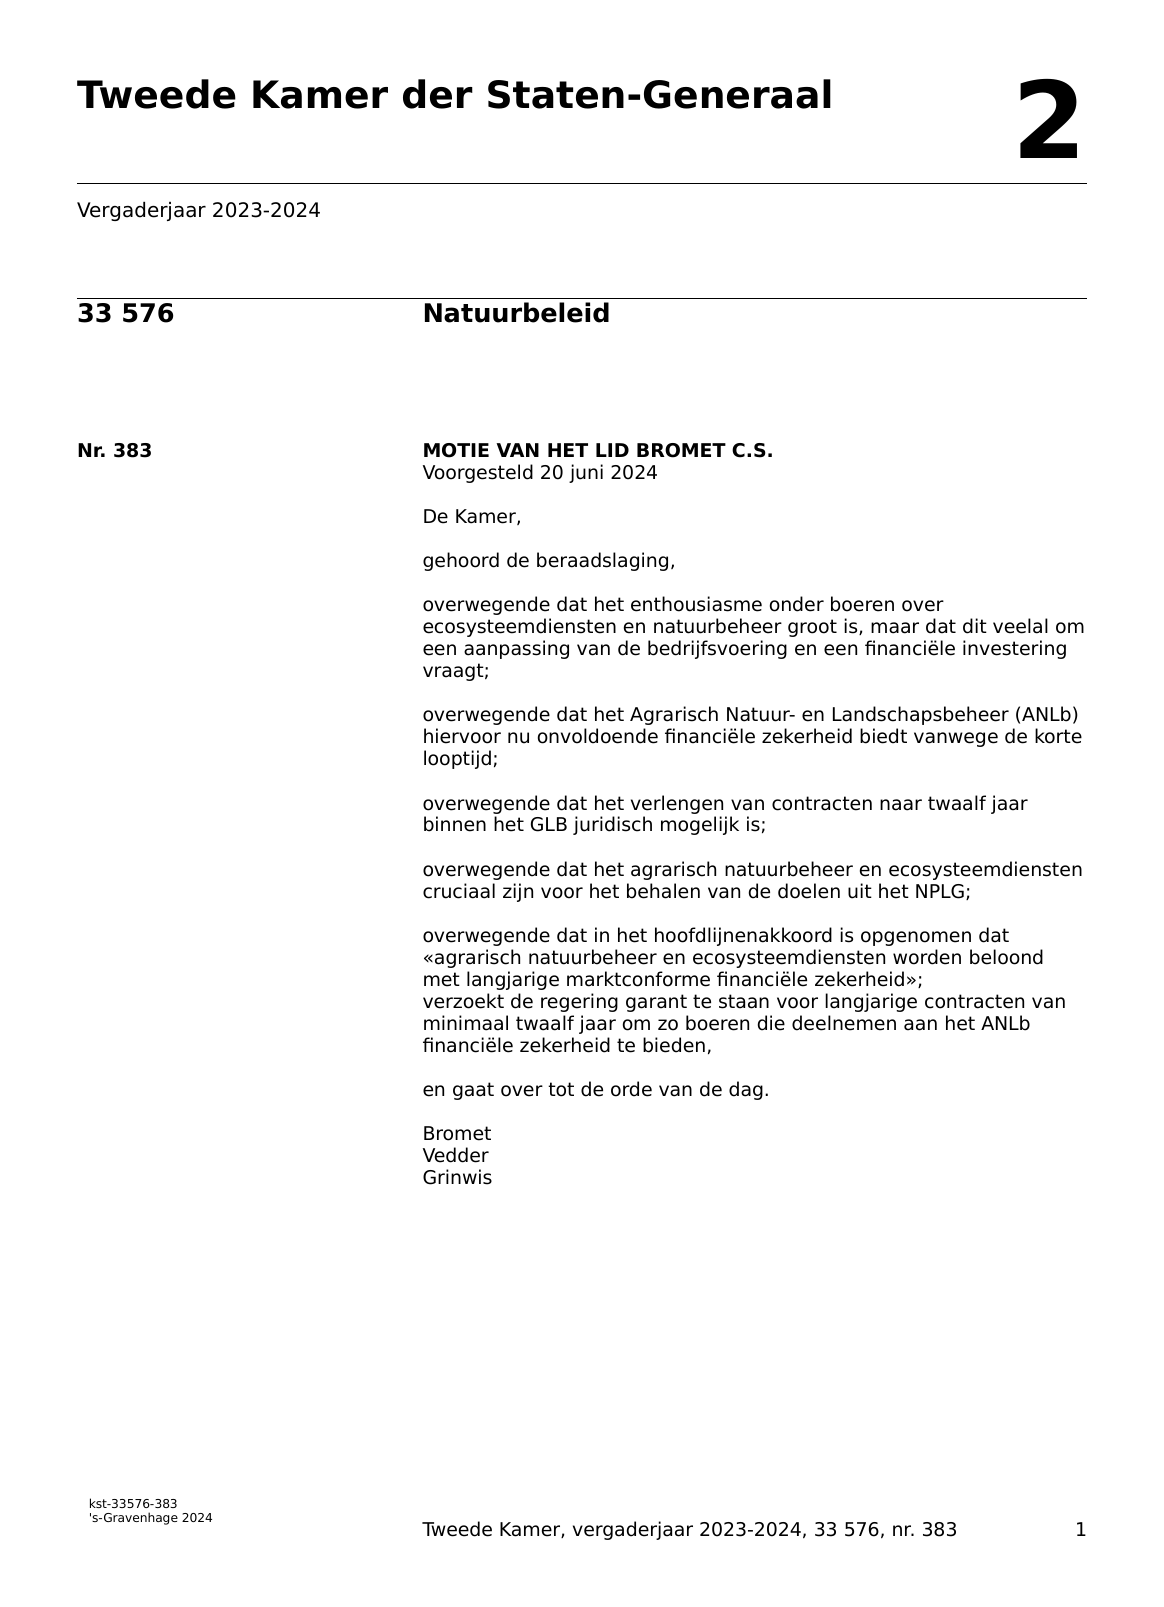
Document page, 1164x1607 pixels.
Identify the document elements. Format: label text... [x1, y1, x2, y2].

text overwegende dat het agrarisch natuurbeheer en ecosysteemdiensten cruciaal zijn voor het behalen van de doelen uit het NPLG; [422, 858, 1087, 902]
text Voorgesteld 20 juni 2024 [422, 462, 1087, 484]
text Grinwis [422, 1167, 1087, 1189]
text De Kamer, [422, 506, 1087, 528]
subtitle Nr. 383 MOTIE VAN HET LID BROMET C.S. [77, 440, 1087, 462]
text verzoekt de regering garant te staan voor langjarige contracten van minimaal twaalf jaar om zo boeren die deelnemen aan het ANLb financiële zekerheid te bieden, [422, 991, 1087, 1057]
table_header 2 [886, 59, 1087, 183]
text Bromet [422, 1123, 1087, 1145]
text Vedder [422, 1145, 1087, 1167]
text overwegende dat in het hoofdlijnenakkoord is opgenomen dat «agrarisch natuurbeheer en ecosysteemdiensten worden beloond met langjarige marktconforme financiële zekerheid»; [422, 925, 1087, 991]
text en gaat over tot de orde van de dag. [422, 1079, 1087, 1101]
table_header Tweede Kamer der Staten-Generaal [77, 59, 886, 183]
text overwegende dat het enthousiasme onder boeren over ecosysteemdiensten en natuurbeheer groot is, maar dat dit veelal om een aanpassing van de bedrijfsvoering en een financiële investering vraagt; [422, 594, 1087, 682]
text overwegende dat het Agrarisch Natuur- en Landschapsbeheer (ANLb) hiervoor nu onvoldoende financiële zekerheid biedt vanwege de korte looptijd; [422, 704, 1087, 770]
text gehoord de beraadslaging, [422, 550, 1087, 572]
text overwegende dat het verlengen van contracten naar twaalf jaar binnen het GLB juridisch mogelijk is; [422, 792, 1087, 836]
text 's-Gravenhage 2024 [88, 1511, 323, 1525]
text kst-33576-383 [88, 1497, 323, 1511]
subtitle 33 576 Natuurbeleid [77, 299, 1087, 329]
table_cell Vergaderjaar 2023-2024 [77, 184, 1087, 298]
